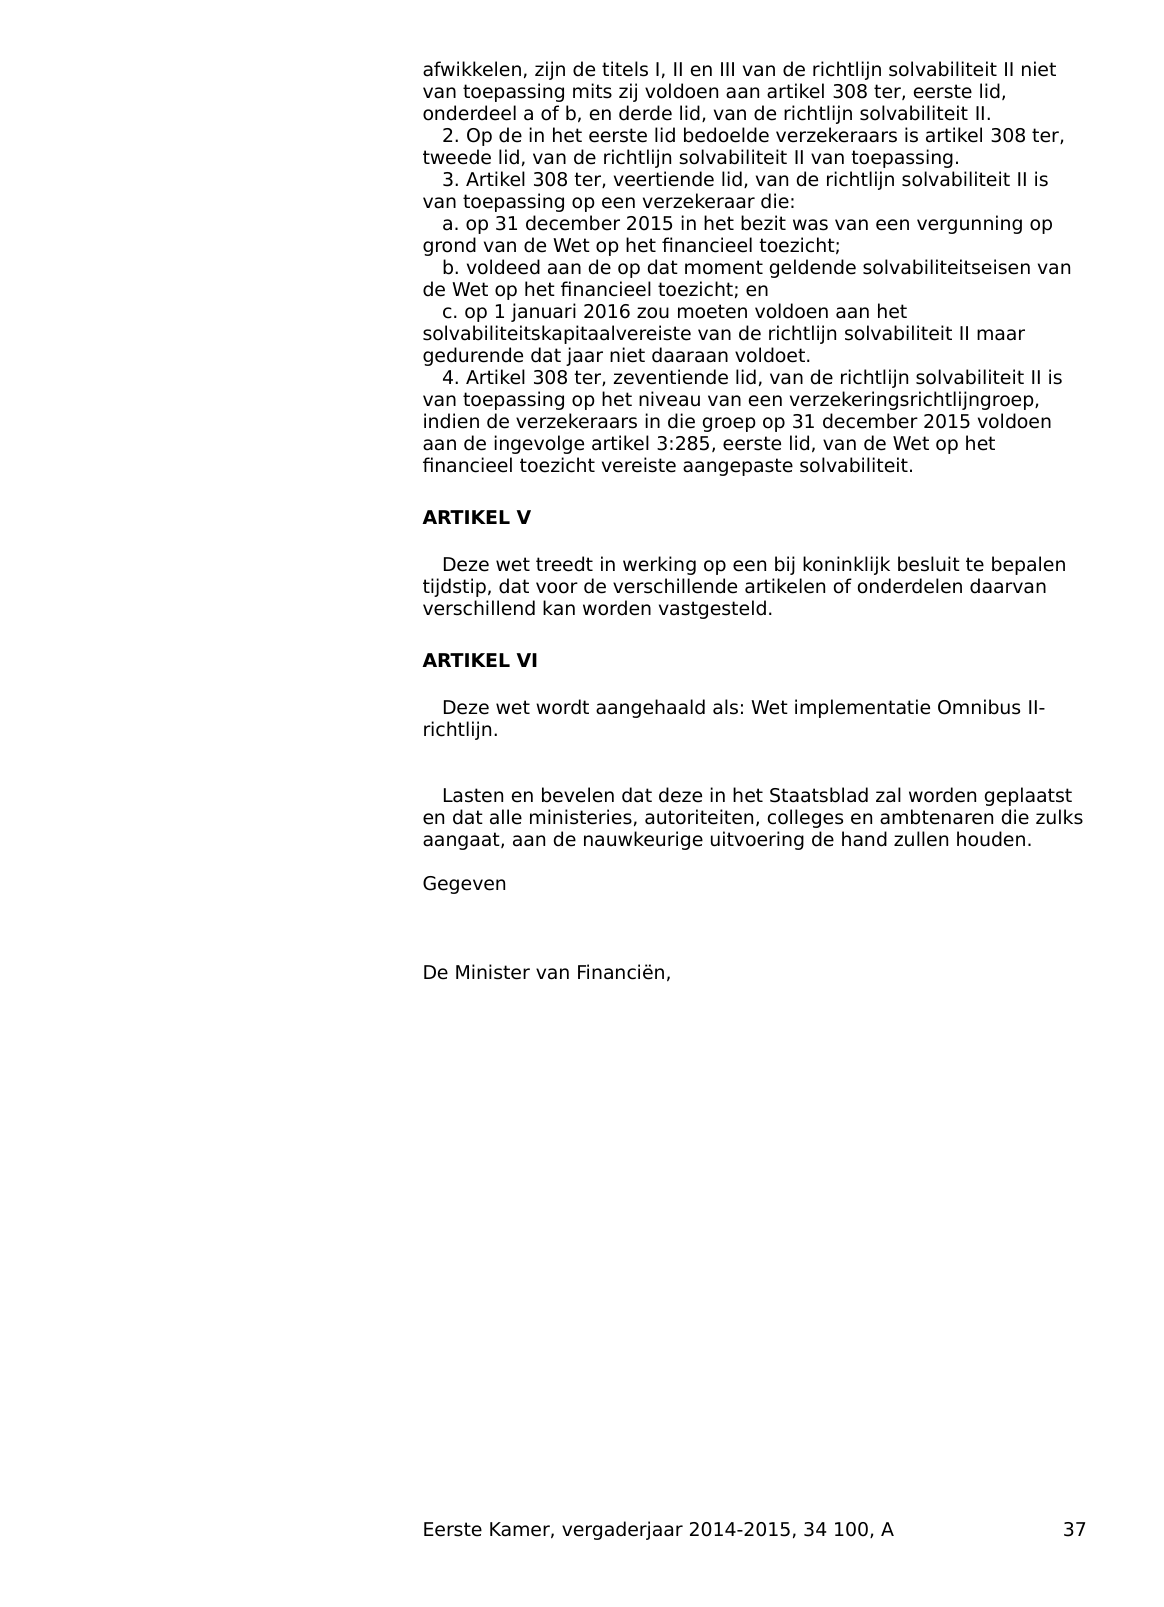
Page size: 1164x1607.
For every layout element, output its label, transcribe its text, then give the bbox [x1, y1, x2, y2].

text 4. Artikel 308 ter, zeventiende lid, van de richtlijn solvabiliteit II is van toepassing op het niveau van een verzekeringsrichtlijngroep, indien de verzekeraars in die groep op 31 december 2015 voldoen aan de ingevolge artikel 3:285, eerste lid, van de Wet op het financieel toezicht vereiste aangepaste solvabiliteit. [422, 367, 1087, 477]
text De Minister van Financiën, [422, 962, 1087, 983]
text Deze wet wordt aangehaald als: Wet implementatie Omnibus II-richtlijn. [422, 697, 1087, 741]
text Deze wet treedt in werking op een bij koninklijk besluit te bepalen tijdstip, dat voor de verschillende artikelen of onderdelen daarvan verschillend kan worden vastgesteld. [422, 554, 1087, 619]
text a. op 31 december 2015 in het bezit was van een vergunning op grond van de Wet op het financieel toezicht; [422, 213, 1087, 257]
subtitle ARTIKEL VI [422, 649, 1087, 672]
text 2. Op de in het eerste lid bedoelde verzekeraars is artikel 308 ter, tweede lid, van de richtlijn solvabiliteit II van toepassing. [422, 125, 1087, 169]
text Lasten en bevelen dat deze in het Staatsblad zal worden geplaatst en dat alle ministeries, autoriteiten, colleges en ambtenaren die zulks aangaat, aan de nauwkeurige uitvoering de hand zullen houden. [422, 785, 1087, 851]
text b. voldeed aan de op dat moment geldende solvabiliteitseisen van de Wet op het financieel toezicht; en [422, 257, 1087, 301]
text 3. Artikel 308 ter, veertiende lid, van de richtlijn solvabiliteit II is van toepassing op een verzekeraar die: [422, 169, 1087, 213]
text Gegeven [422, 873, 1087, 895]
text c. op 1 januari 2016 zou moeten voldoen aan het solvabiliteitskapitaalvereiste van de richtlijn solvabiliteit II maar gedurende dat jaar niet daaraan voldoet. [422, 301, 1087, 367]
text afwikkelen, zijn de titels I, II en III van de richtlijn solvabiliteit II niet van toepassing mits zij voldoen aan artikel 308 ter, eerste lid, onderdeel a of b, en derde lid, van de richtlijn solvabiliteit II. [422, 59, 1087, 125]
subtitle ARTIKEL V [422, 507, 1087, 529]
